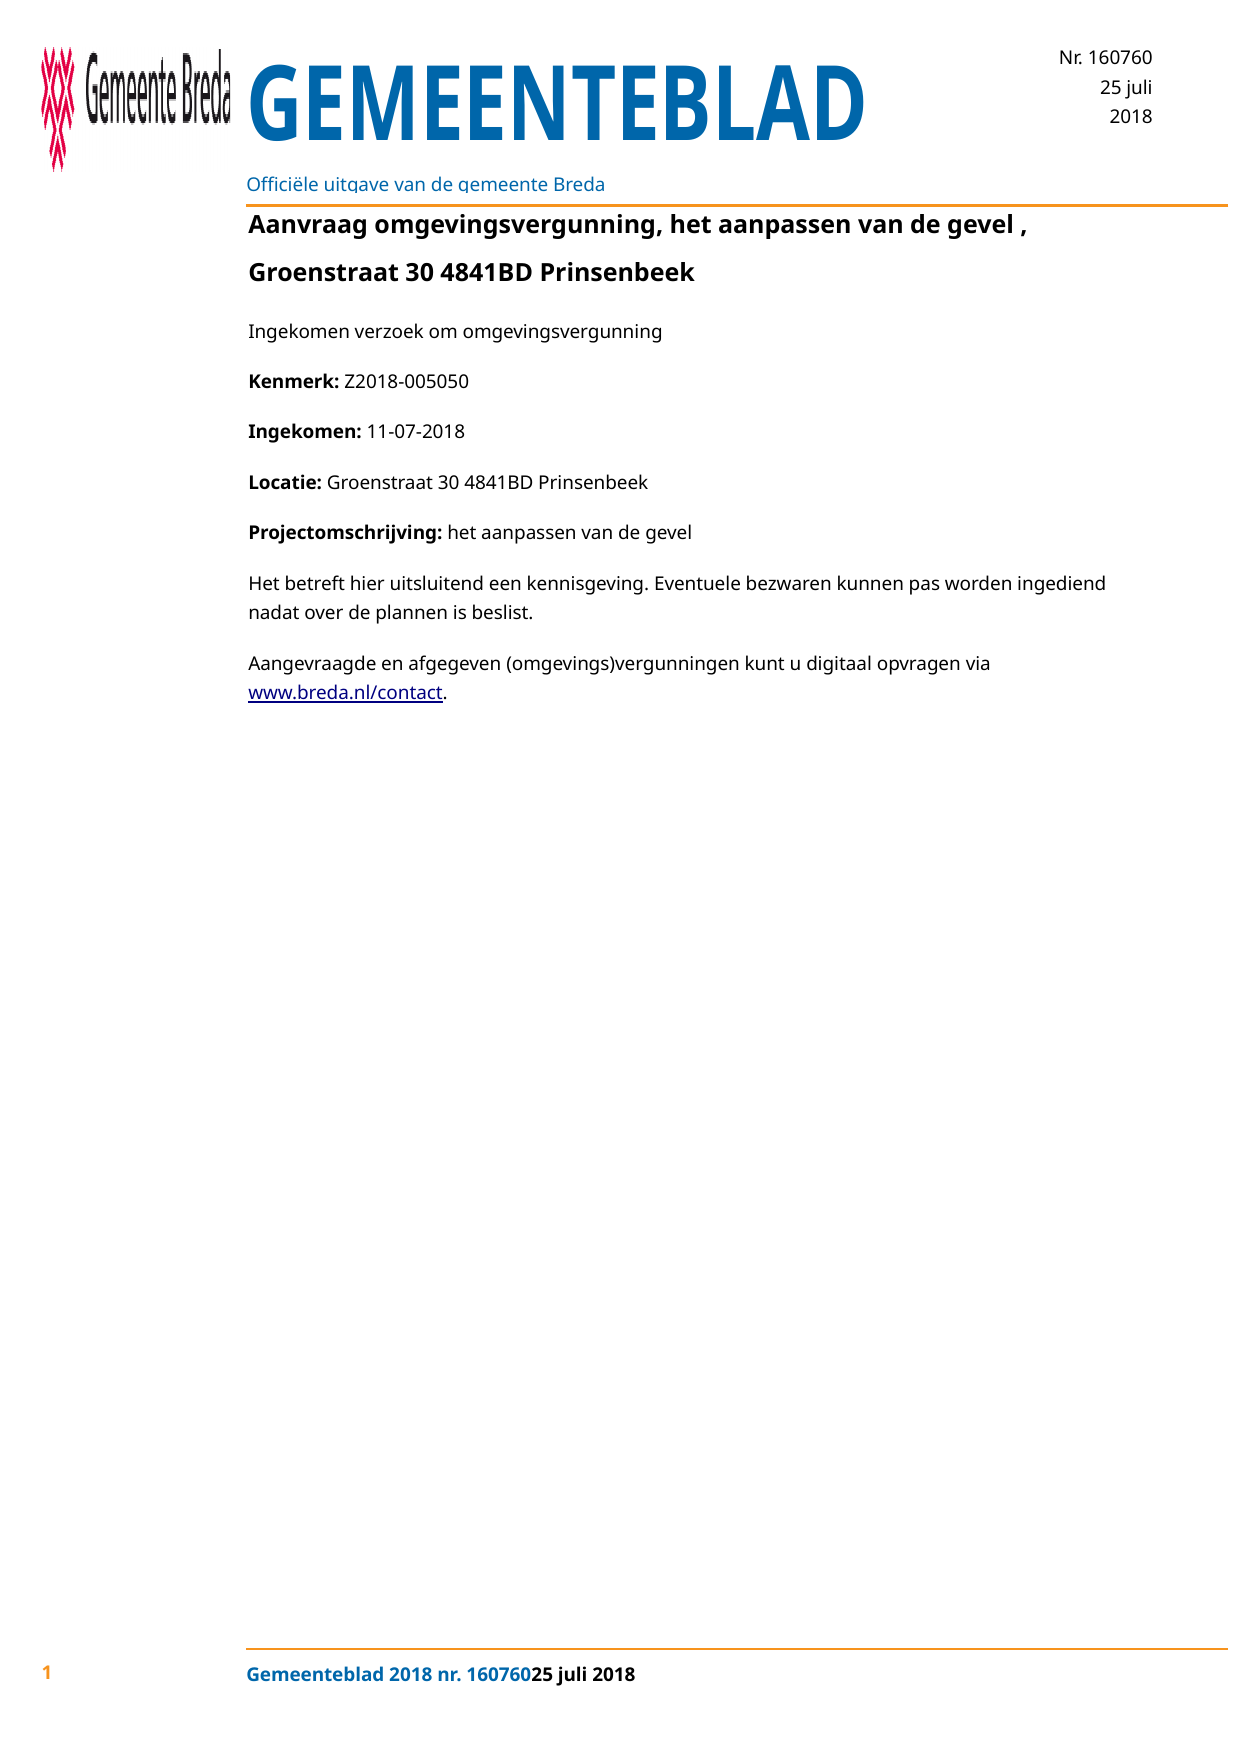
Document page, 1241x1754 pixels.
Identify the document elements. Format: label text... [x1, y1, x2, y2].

text Locatie: Groenstraat 30 4841BD Prinsenbeek [248, 469, 1152, 495]
text Kenmerk: Z2018-005050 [248, 368, 1152, 394]
text Aangevraagde en afgegeven (omgevings)vergunningen kunt u digitaal opvragen via www.breda.nl/contact. [248, 650, 1152, 705]
text Projectomschrijving: het aanpassen van de gevel [248, 519, 1152, 545]
text Aanvraag omgevingsvergunning, het aanpassen van de gevel , Groenstraat 30 4841BD Prinsenbeek [248, 207, 1152, 288]
text Ingekomen: 11-07-2018 [248, 419, 1152, 444]
text Het betreft hier uitsluitend een kennisgeving. Eventuele bezwaren kunnen pas worden ingediend nadat over de plannen is beslist. [248, 570, 1152, 625]
text Ingekomen verzoek om omgevingsvergunning [248, 318, 1152, 344]
picture [41, 47, 231, 172]
